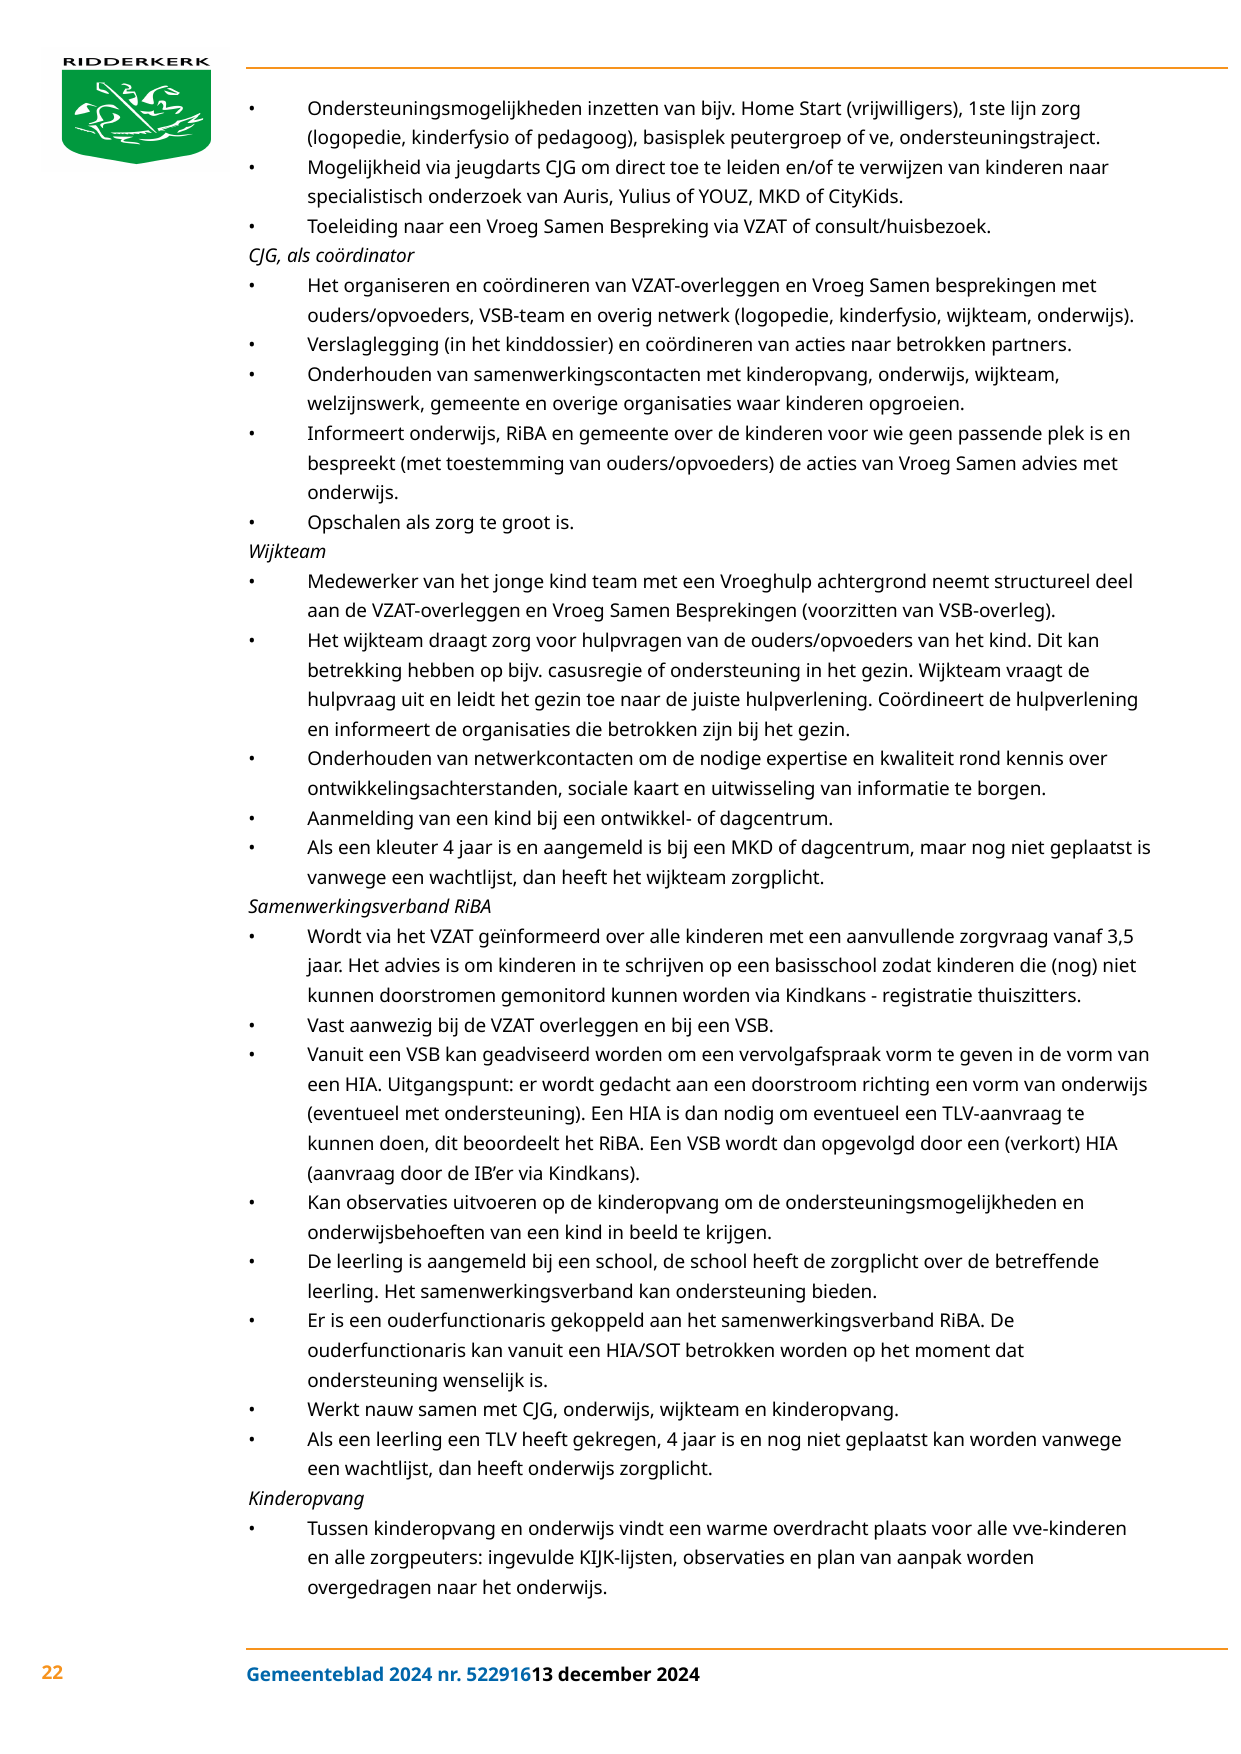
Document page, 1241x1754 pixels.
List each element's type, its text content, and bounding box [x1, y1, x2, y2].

list Onderhouden van samenwerkingscontacten met kinderopvang, onderwijs, wijkteam, welzijnswerk, gemeente en overige organisaties waar kinderen opgroeien. [248, 361, 1152, 416]
list Tussen kinderopvang en onderwijs vindt een warme overdracht plaats voor alle vve-kinderen en alle zorgpeuters: ingevulde KIJK-lijsten, observaties en plan van aanpak worden overgedragen naar het onderwijs. [248, 1515, 1152, 1600]
list Ondersteuningsmogelijkheden inzetten van bijv. Home Start (vrijwilligers), 1ste lijn zorg (logopedie, kinderfysio of pedagoog), basisplek peutergroep of ve, ondersteuningstraject. [248, 95, 1152, 150]
text CJG, als coördinator [248, 243, 1152, 268]
list Onderhouden van netwerkcontacten om de nodige expertise en kwaliteit rond kennis over ontwikkelingsachterstanden, sociale kaart en uitwisseling van informatie te borgen. [248, 746, 1152, 801]
list Kan observaties uitvoeren op de kinderopvang om de ondersteuningsmogelijkheden en onderwijsbehoeften van een kind in beeld te krijgen. [248, 1189, 1152, 1245]
list Het wijkteam draagt zorg voor hulpvragen van de ouders/opvoeders van het kind. Dit kan betrekking hebben op bijv. casusregie of ondersteuning in het gezin. Wijkteam vraagt de hulpvraag uit en leidt het gezin toe naar de juiste hulpverlening. Coördineert de hulpverlening en informeert de organisaties die betrokken zijn bij het gezin. [248, 627, 1152, 742]
list Toeleiding naar een Vroeg Samen Bespreking via VZAT of consult/huisbezoek. [248, 213, 1152, 239]
text Samenwerkingsverband RiBA [248, 893, 1152, 919]
picture [41, 47, 231, 172]
list De leerling is aangemeld bij een school, de school heeft de zorgplicht over de betreffende leerling. Het samenwerkingsverband kan ondersteuning bieden. [248, 1248, 1152, 1304]
text Kinderopvang [248, 1485, 1152, 1511]
list Vanuit een VSB kan geadviseerd worden om een vervolgafspraak vorm te geven in de vorm van een HIA. Uitgangspunt: er wordt gedacht aan een doorstroom richting een vorm van onderwijs (eventueel met ondersteuning). Een HIA is dan nodig om eventueel een TLV-aanvraag te kunnen doen, dit beoordeelt het RiBA. Een VSB wordt dan opgevolgd door een (verkort) HIA (aanvraag door de IB’er via Kindkans). [248, 1041, 1152, 1186]
list Als een leerling een TLV heeft gekregen, 4 jaar is en nog niet geplaatst kan worden vanwege een wachtlijst, dan heeft onderwijs zorgplicht. [248, 1426, 1152, 1481]
text Wijkteam [248, 538, 1152, 564]
list Opschalen als zorg te groot is. [248, 509, 1152, 535]
list Wordt via het VZAT geïnformeerd over alle kinderen met een aanvullende zorgvraag vanaf 3,5 jaar. Het advies is om kinderen in te schrijven op een basisschool zodat kinderen die (nog) niet kunnen doorstromen gemonitord kunnen worden via Kindkans - registratie thuiszitters. [248, 923, 1152, 1008]
list Het organiseren en coördineren van VZAT-overleggen en Vroeg Samen besprekingen met ouders/opvoeders, VSB-team en overig netwerk (logopedie, kinderfysio, wijkteam, onderwijs). [248, 272, 1152, 328]
list Als een kleuter 4 jaar is en aangemeld is bij een MKD of dagcentrum, maar nog niet geplaatst is vanwege een wachtlijst, dan heeft het wijkteam zorgplicht. [248, 834, 1152, 890]
list Informeert onderwijs, RiBA en gemeente over de kinderen voor wie geen passende plek is en bespreekt (met toestemming van ouders/opvoeders) de acties van Vroeg Samen advies met onderwijs. [248, 420, 1152, 505]
list Er is een ouderfunctionaris gekoppeld aan het samenwerkingsverband RiBA. De ouderfunctionaris kan vanuit een HIA/SOT betrokken worden op het moment dat ondersteuning wenselijk is. [248, 1308, 1152, 1393]
list Mogelijkheid via jeugdarts CJG om direct toe te leiden en/of te verwijzen van kinderen naar specialistisch onderzoek van Auris, Yulius of YOUZ, MKD of CityKids. [248, 154, 1152, 209]
list Medewerker van het jonge kind team met een Vroeghulp achtergrond neemt structureel deel aan de VZAT-overleggen en Vroeg Samen Besprekingen (voorzitten van VSB-overleg). [248, 568, 1152, 623]
list Vast aanwezig bij de VZAT overleggen en bij een VSB. [248, 1012, 1152, 1038]
list Verslaglegging (in het kinddossier) en coördineren van acties naar betrokken partners. [248, 331, 1152, 357]
list Aanmelding van een kind bij een ontwikkel- of dagcentrum. [248, 805, 1152, 831]
list Werkt nauw samen met CJG, onderwijs, wijkteam en kinderopvang. [248, 1396, 1152, 1422]
